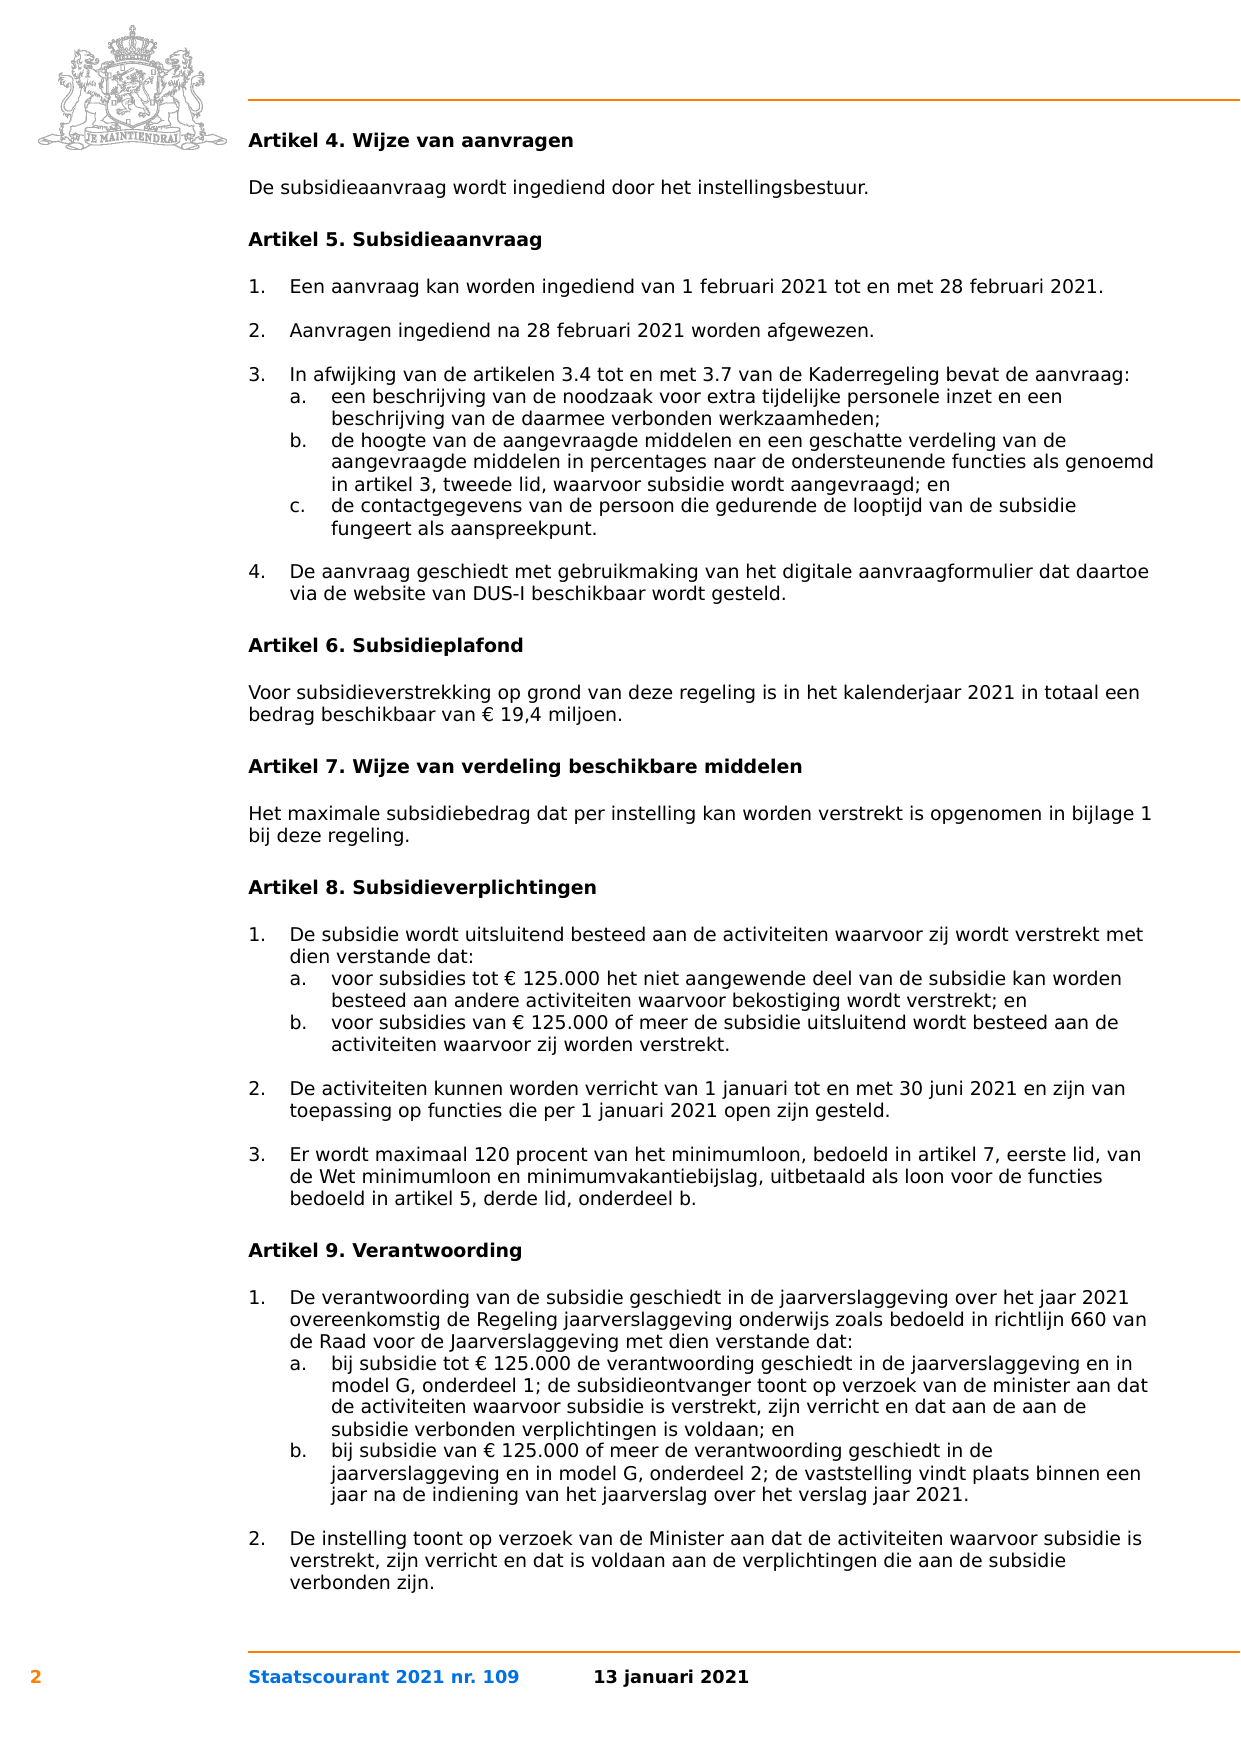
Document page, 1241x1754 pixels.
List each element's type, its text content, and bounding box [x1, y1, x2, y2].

text Voor subsidieverstrekking op grond van deze regeling is in het kalenderjaar 2021 in totaal een bedrag beschikbaar van € 19,4 miljoen. [248, 682, 1163, 726]
text 3. In afwijking van de artikelen 3.4 tot en met 3.7 van de Kaderregeling bevat de aanvraag: [248, 363, 1163, 386]
subtitle Artikel 7. Wijze van verdeling beschikbare middelen [248, 756, 1163, 778]
text b. voor subsidies van € 125.000 of meer de subsidie uitsluitend wordt besteed aan de activiteiten waarvoor zij worden verstrekt. [289, 1012, 1163, 1056]
text a. een beschrijving van de noodzaak voor extra tijdelijke personele inzet en een beschrijving van de daarmee verbonden werkzaamheden; [289, 386, 1163, 429]
text De subsidieaanvraag wordt ingediend door het instellingsbestuur. [248, 177, 1163, 199]
picture [38, 25, 227, 150]
text 1. De subsidie wordt uitsluitend besteed aan de activiteiten waarvoor zij wordt verstrekt met dien verstande dat: [248, 924, 1163, 968]
text a. bij subsidie tot € 125.000 de verantwoording geschiedt in de jaarverslaggeving en in model G, onderdeel 1; de subsidieontvanger toont op verzoek van de minister aan dat de activiteiten waarvoor subsidie is verstrekt, zijn verricht en dat aan de aan de subsidie verbonden verplichtingen is voldaan; en [289, 1352, 1163, 1440]
text 2. De activiteiten kunnen worden verricht van 1 januari tot en met 30 juni 2021 en zijn van toepassing op functies die per 1 januari 2021 open zijn gesteld. [248, 1078, 1163, 1122]
text b. de hoogte van de aangevraagde middelen en een geschatte verdeling van de aangevraagde middelen in percentages naar de ondersteunende functies als genoemd in artikel 3, tweede lid, waarvoor subsidie wordt aangevraagd; en [289, 429, 1163, 495]
text a. voor subsidies tot € 125.000 het niet aangewende deel van de subsidie kan worden besteed aan andere activiteiten waarvoor bekostiging wordt verstrekt; en [289, 968, 1163, 1012]
text Het maximale subsidiebedrag dat per instelling kan worden verstrekt is opgenomen in bijlage 1 bij deze regeling. [248, 803, 1163, 847]
text 3. Er wordt maximaal 120 procent van het minimumloon, bedoeld in artikel 7, eerste lid, van de Wet minimumloon en minimumvakantiebijslag, uitbetaald als loon voor de functies bedoeld in artikel 5, derde lid, onderdeel b. [248, 1144, 1163, 1209]
subtitle Artikel 8. Subsidieverplichtingen [248, 877, 1163, 899]
subtitle Artikel 9. Verantwoording [248, 1239, 1163, 1262]
text b. bij subsidie van € 125.000 of meer de verantwoording geschiedt in de jaarverslaggeving en in model G, onderdeel 2; de vaststelling vindt plaats binnen een jaar na de indiening van het jaarverslag over het verslag jaar 2021. [289, 1440, 1163, 1506]
subtitle Artikel 6. Subsidieplafond [248, 635, 1163, 657]
subtitle Artikel 5. Subsidieaanvraag [248, 229, 1163, 251]
text 2. De instelling toont op verzoek van de Minister aan dat de activiteiten waarvoor subsidie is verstrekt, zijn verricht en dat is voldaan aan de verplichtingen die aan de subsidie verbonden zijn. [248, 1528, 1163, 1594]
text 2. Aanvragen ingediend na 28 februari 2021 worden afgewezen. [248, 320, 1163, 342]
text 4. De aanvraag geschiedt met gebruikmaking van het digitale aanvraagformulier dat daartoe via de website van DUS-I beschikbaar wordt gesteld. [248, 561, 1163, 605]
subtitle Artikel 4. Wijze van aanvragen [248, 130, 1163, 152]
text 1. De verantwoording van de subsidie geschiedt in de jaarverslaggeving over het jaar 2021 overeenkomstig de Regeling jaarverslaggeving onderwijs zoals bedoeld in richtlijn 660 van de Raad voor de Jaarverslaggeving met dien verstande dat: [248, 1287, 1163, 1352]
text c. de contactgegevens van de persoon die gedurende de looptijd van de subsidie fungeert als aanspreekpunt. [289, 495, 1163, 539]
text 1. Een aanvraag kan worden ingediend van 1 februari 2021 tot en met 28 februari 2021. [248, 276, 1163, 298]
